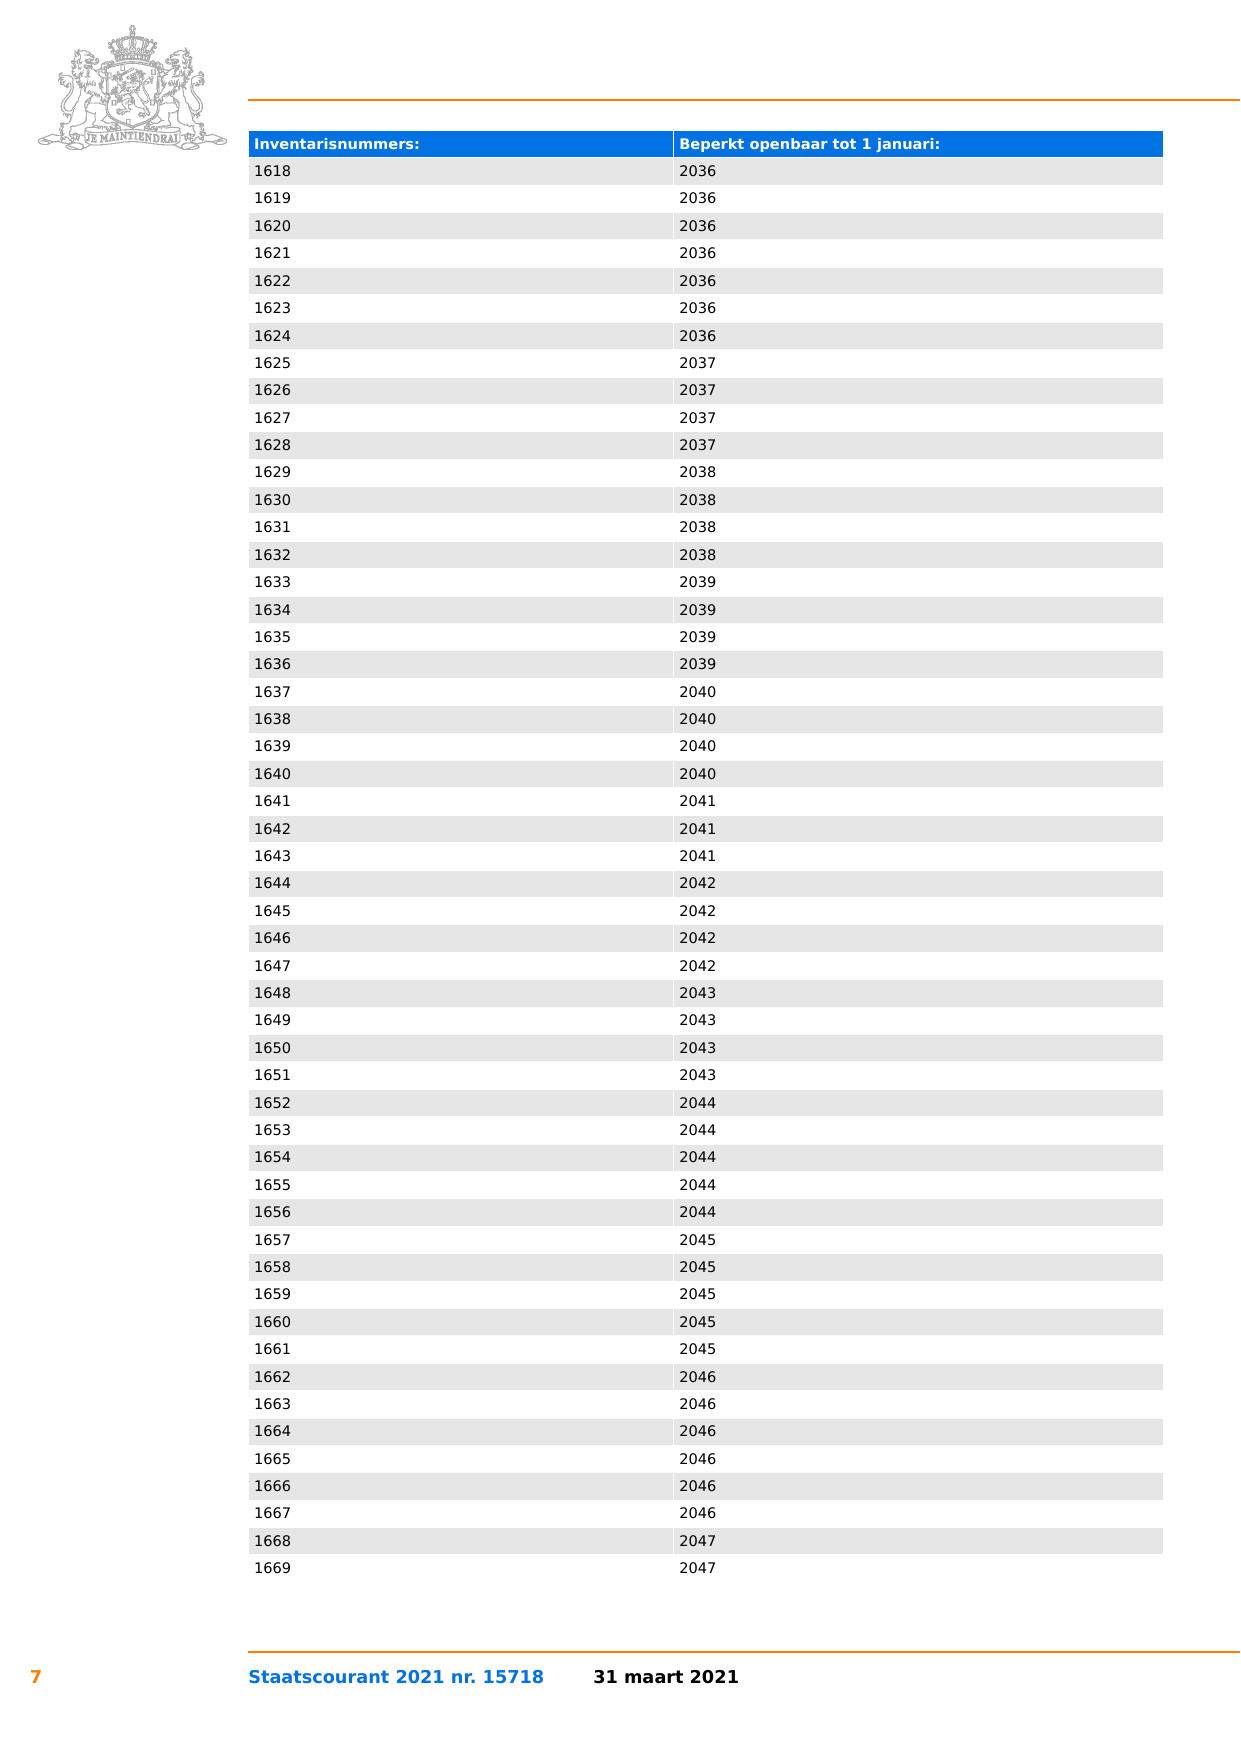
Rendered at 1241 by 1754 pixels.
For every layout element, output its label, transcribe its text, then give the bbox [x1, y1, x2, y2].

table_cell 2036 [674, 213, 1163, 239]
table_cell 1623 [249, 295, 673, 322]
table_cell 2047 [674, 1556, 1163, 1582]
table_cell 1669 [249, 1556, 673, 1582]
table_cell 2040 [674, 761, 1163, 787]
table_cell 2037 [674, 350, 1163, 376]
table_cell 2046 [674, 1473, 1163, 1500]
table_cell 2036 [674, 241, 1163, 267]
table_cell 2046 [674, 1501, 1163, 1527]
table_cell 1625 [249, 350, 673, 376]
table_cell 1657 [249, 1227, 673, 1253]
table_cell 1619 [249, 186, 673, 212]
table_cell 1646 [249, 925, 673, 952]
table_cell 1644 [249, 871, 673, 897]
table_cell 2036 [674, 186, 1163, 212]
table_cell 2043 [674, 1035, 1163, 1061]
table_cell 2046 [674, 1419, 1163, 1445]
table_cell 2040 [674, 679, 1163, 705]
table_cell 1647 [249, 953, 673, 979]
table_header Inventarisnummers: [249, 131, 673, 157]
table_cell 1653 [249, 1117, 673, 1143]
table_cell 1621 [249, 241, 673, 267]
table_cell 2038 [674, 542, 1163, 568]
table_cell 1645 [249, 898, 673, 924]
table_cell 2039 [674, 624, 1163, 650]
table_cell 1636 [249, 651, 673, 678]
table_cell 1637 [249, 679, 673, 705]
table_cell 1632 [249, 542, 673, 568]
table_cell 2045 [674, 1336, 1163, 1363]
table_cell 1665 [249, 1446, 673, 1472]
table_cell 1635 [249, 624, 673, 650]
table_cell 1641 [249, 789, 673, 815]
table_cell 2043 [674, 1063, 1163, 1089]
table_cell 1651 [249, 1063, 673, 1089]
table_cell 1624 [249, 323, 673, 349]
table_cell 2046 [674, 1446, 1163, 1472]
table_cell 2037 [674, 432, 1163, 459]
table_cell 2039 [674, 597, 1163, 623]
table_cell 2045 [674, 1309, 1163, 1335]
table_cell 1628 [249, 432, 673, 459]
table_cell 2039 [674, 651, 1163, 678]
table_cell 2046 [674, 1391, 1163, 1417]
picture [38, 25, 227, 150]
table_cell 1626 [249, 378, 673, 404]
table_cell 1650 [249, 1035, 673, 1061]
table_cell 2041 [674, 816, 1163, 842]
table_cell 2046 [674, 1364, 1163, 1390]
table_cell 1642 [249, 816, 673, 842]
table_cell 1640 [249, 761, 673, 787]
table_cell 1618 [249, 158, 673, 185]
table_cell 2041 [674, 843, 1163, 869]
table_cell 2044 [674, 1090, 1163, 1116]
table_cell 1648 [249, 980, 673, 1007]
table_cell 1631 [249, 515, 673, 541]
table_cell 2039 [674, 569, 1163, 596]
table_cell 2037 [674, 378, 1163, 404]
table_cell 1643 [249, 843, 673, 869]
table_cell 1649 [249, 1008, 673, 1034]
table_cell 2044 [674, 1117, 1163, 1143]
table_cell 1654 [249, 1145, 673, 1171]
table_cell 1652 [249, 1090, 673, 1116]
table_cell 1656 [249, 1199, 673, 1226]
table_cell 1629 [249, 460, 673, 486]
table_cell 1662 [249, 1364, 673, 1390]
table_cell 1630 [249, 487, 673, 513]
table_cell 2044 [674, 1145, 1163, 1171]
table_cell 1658 [249, 1254, 673, 1281]
table_cell 2047 [674, 1528, 1163, 1554]
table_cell 1639 [249, 734, 673, 760]
table_header Beperkt openbaar tot 1 januari: [674, 131, 1163, 157]
table_cell 1655 [249, 1172, 673, 1198]
table_cell 2045 [674, 1254, 1163, 1281]
table_cell 1659 [249, 1282, 673, 1308]
table_cell 2036 [674, 295, 1163, 322]
table_cell 2036 [674, 268, 1163, 294]
table_cell 2043 [674, 1008, 1163, 1034]
table_cell 2042 [674, 898, 1163, 924]
table_cell 2036 [674, 323, 1163, 349]
table_cell 2038 [674, 460, 1163, 486]
table_cell 1664 [249, 1419, 673, 1445]
table_cell 1634 [249, 597, 673, 623]
table_cell 1660 [249, 1309, 673, 1335]
table_cell 1663 [249, 1391, 673, 1417]
table_cell 1667 [249, 1501, 673, 1527]
table_cell 1666 [249, 1473, 673, 1500]
table_cell 1622 [249, 268, 673, 294]
table_cell 2040 [674, 706, 1163, 733]
table_cell 2044 [674, 1199, 1163, 1226]
table_cell 2045 [674, 1227, 1163, 1253]
table_cell 2042 [674, 871, 1163, 897]
table_cell 2037 [674, 405, 1163, 431]
table_cell 2038 [674, 487, 1163, 513]
table_cell 1633 [249, 569, 673, 596]
table_cell 2038 [674, 515, 1163, 541]
table_cell 2036 [674, 158, 1163, 185]
table_cell 2041 [674, 789, 1163, 815]
table_cell 2040 [674, 734, 1163, 760]
table_cell 2042 [674, 925, 1163, 952]
table_cell 1627 [249, 405, 673, 431]
table_cell 2044 [674, 1172, 1163, 1198]
table_cell 1638 [249, 706, 673, 733]
table_cell 1661 [249, 1336, 673, 1363]
table_cell 2043 [674, 980, 1163, 1007]
table_cell 2045 [674, 1282, 1163, 1308]
table_cell 1620 [249, 213, 673, 239]
table_cell 1668 [249, 1528, 673, 1554]
table_cell 2042 [674, 953, 1163, 979]
